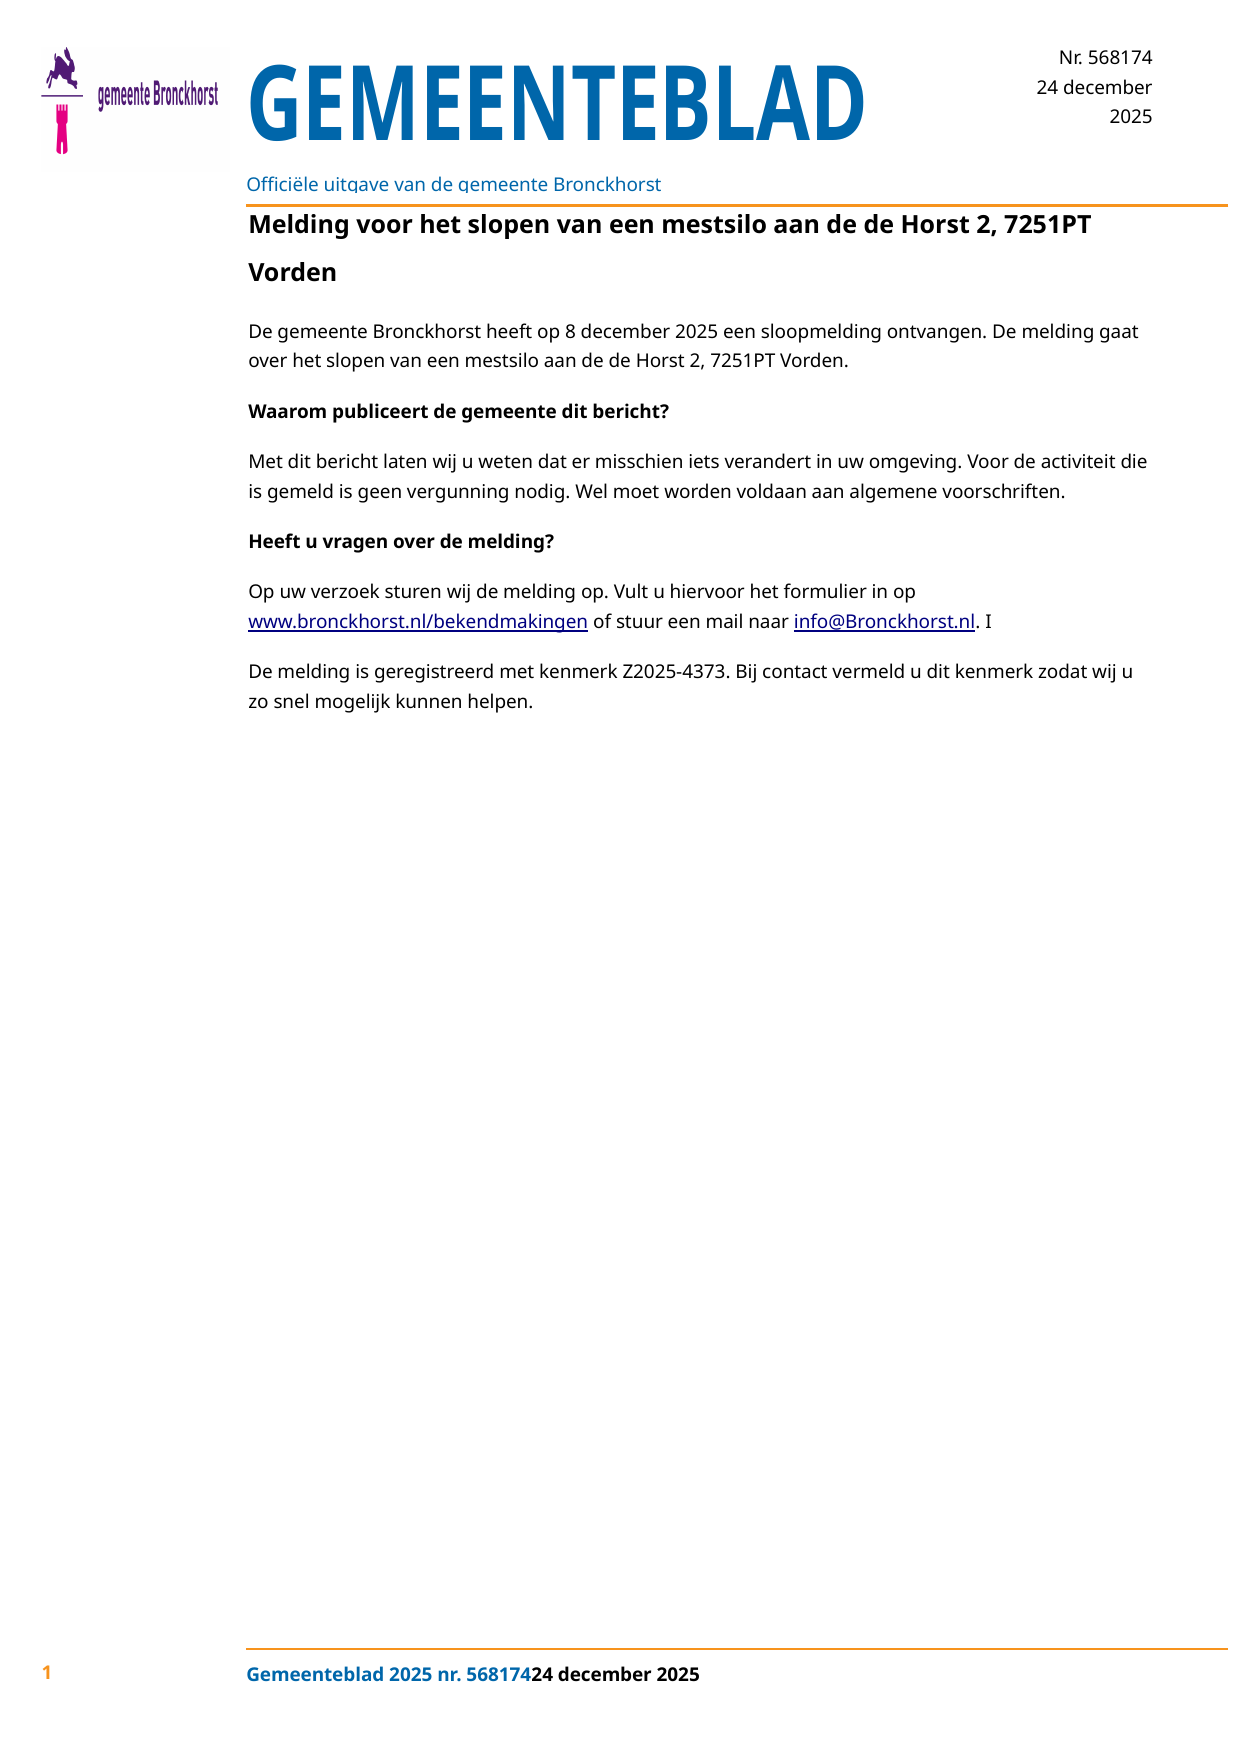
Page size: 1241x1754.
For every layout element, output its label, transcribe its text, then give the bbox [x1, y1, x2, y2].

text Heeft u vragen over de melding? [248, 528, 1152, 554]
text Met dit bericht laten wij u weten dat er misschien iets verandert in uw omgeving. Voor de activiteit die is gemeld is geen vergunning nodig. Wel moet worden voldaan aan algemene voorschriften. [248, 448, 1152, 504]
text Waarom publiceert de gemeente dit bericht? [248, 398, 1152, 424]
text De gemeente Bronckhorst heeft op 8 december 2025 een sloopmelding ontvangen. De melding gaat over het slopen van een mestsilo aan de de Horst 2, 7251PT Vorden. [248, 318, 1152, 373]
text De melding is geregistreerd met kenmerk Z2025-4373. Bij contact vermeld u dit kenmerk zodat wij u zo snel mogelijk kunnen helpen. [248, 659, 1152, 714]
text Op uw verzoek sturen wij de melding op. Vult u hiervoor het formulier in op www.bronckhorst.nl/bekendmakingen of stuur een mail naar info@Bronckhorst.nl. I [248, 579, 1152, 634]
text Melding voor het slopen van een mestsilo aan de de Horst 2, 7251PT Vorden [248, 207, 1152, 288]
picture [41, 47, 231, 172]
